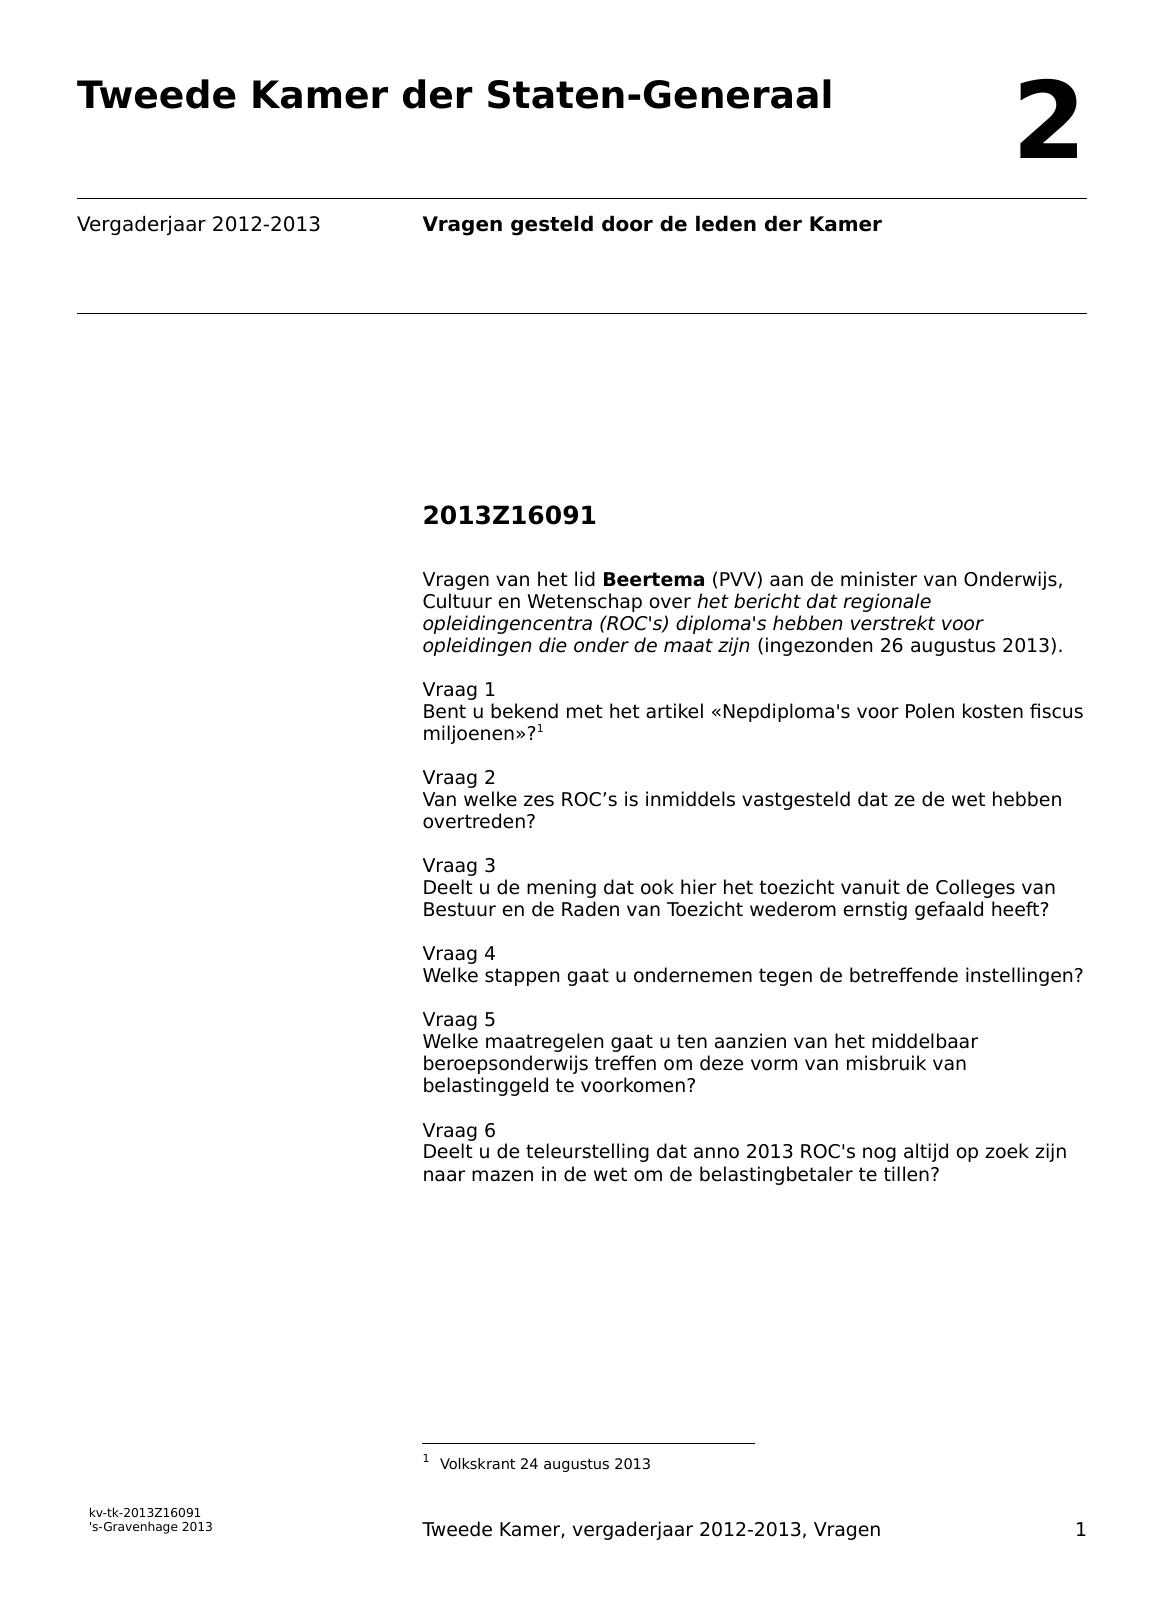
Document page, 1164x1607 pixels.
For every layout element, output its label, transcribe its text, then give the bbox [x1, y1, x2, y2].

text Volkskrant 24 augustus 2013 [422, 1452, 1087, 1474]
text Vraag 5 [422, 1009, 1087, 1031]
text Vraag 4 [422, 943, 1087, 965]
text Welke maatregelen gaat u ten aanzien van het middelbaar beroepsonderwijs treffen om deze vorm van misbruik van belastinggeld te voorkomen? [422, 1031, 1087, 1097]
text Vraag 3 [422, 855, 1087, 877]
text Welke stappen gaat u ondernemen tegen de betreffende instellingen? [422, 965, 1087, 987]
text Deelt u de mening dat ook hier het toezicht vanuit de Colleges van Bestuur en de Raden van Toezicht wederom ernstig gefaald heeft? [422, 877, 1087, 921]
text Van welke zes ROC’s is inmiddels vastgesteld dat ze de wet hebben overtreden? [422, 789, 1087, 833]
text Deelt u de teleurstelling dat anno 2013 ROC's nog altijd op zoek zijn naar mazen in de wet om de belastingbetaler te tillen? [422, 1141, 1087, 1185]
table_header 2 [886, 59, 1087, 198]
text Bent u bekend met het artikel «Nepdiploma's voor Polen kosten fiscus miljoenen»? [422, 701, 1087, 745]
text Vraag 6 [422, 1119, 1087, 1141]
table_header Tweede Kamer der Staten-Generaal [77, 59, 886, 198]
text Vraag 1 [422, 679, 1087, 701]
table_cell Vragen gesteld door de leden der Kamer [422, 199, 1087, 313]
text 2013Z16091 [422, 501, 1087, 531]
text Vraag 2 [422, 767, 1087, 789]
table_cell Vergaderjaar 2012-2013 [77, 199, 422, 313]
text kv-tk-2013Z16091 [88, 1506, 323, 1520]
text Vragen van het lid Beertema (PVV) aan de minister van Onderwijs, Cultuur en Wetenschap over het bericht dat regionale opleidingencentra (ROC's) diploma's hebben verstrekt voor opleidingen die onder de maat zijn (ingezonden 26 augustus 2013). [422, 569, 1087, 657]
text 's-Gravenhage 2013 [88, 1520, 323, 1534]
